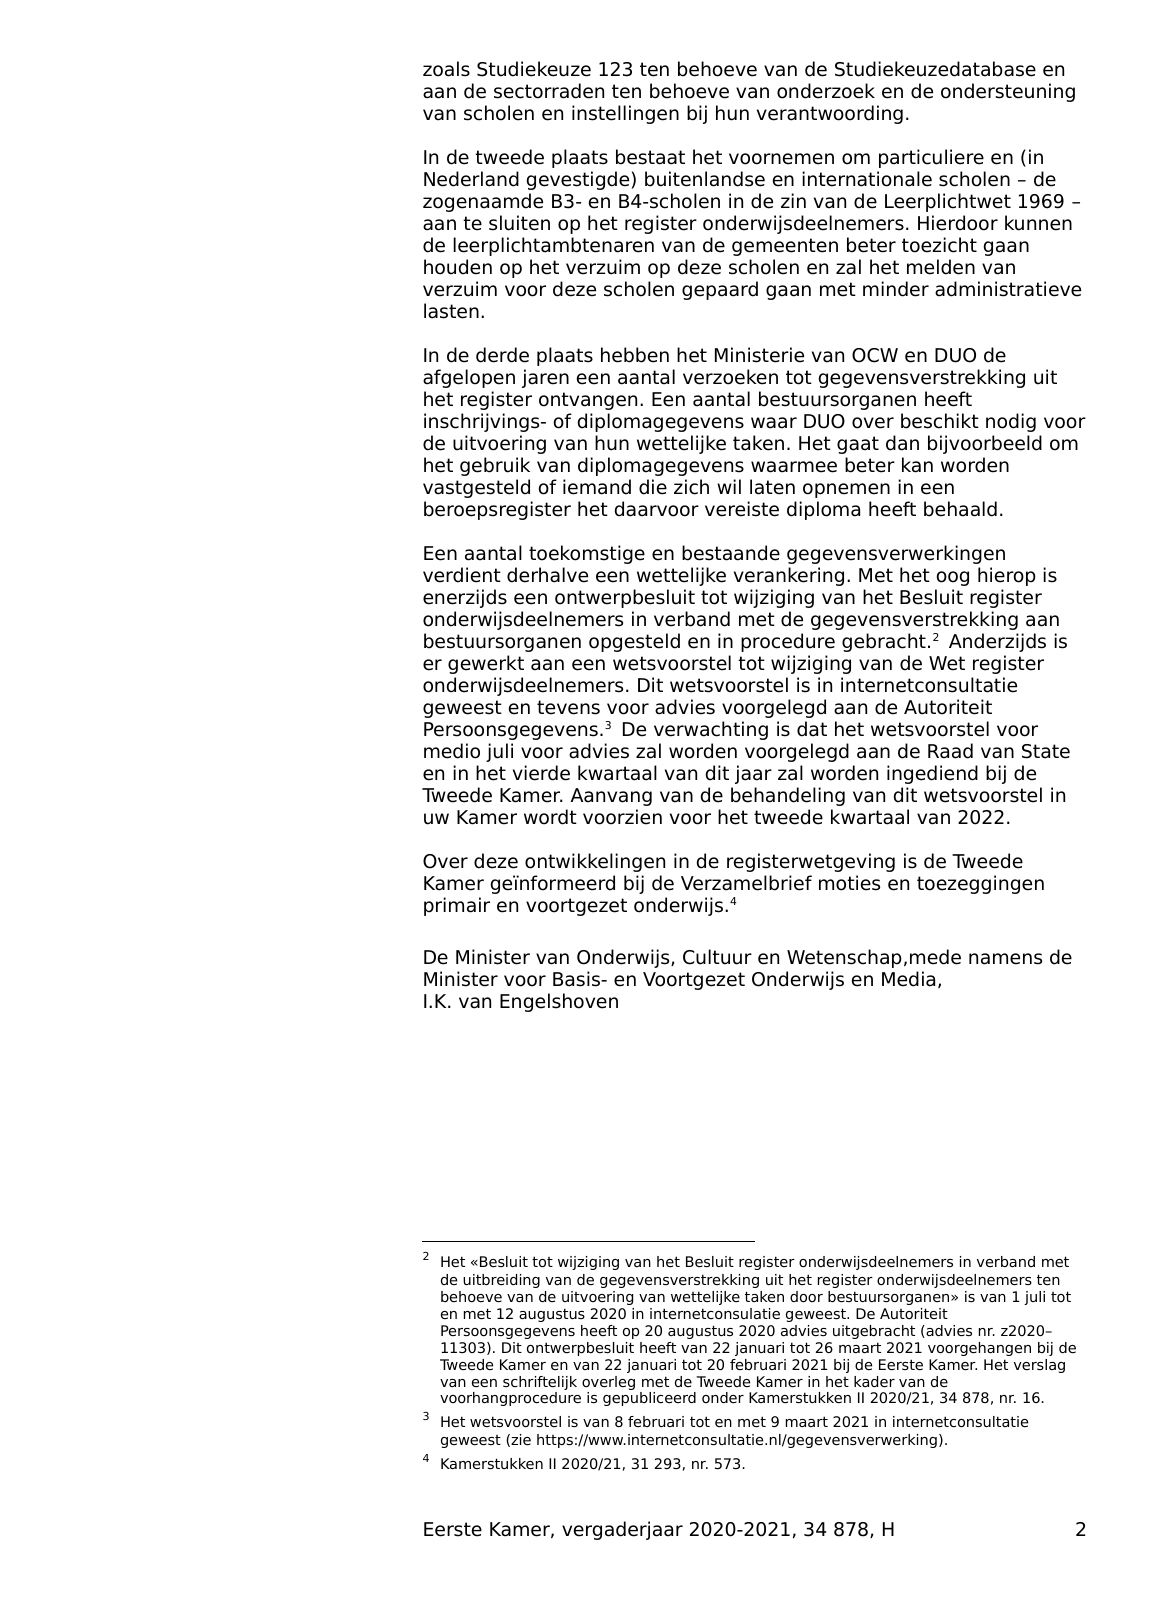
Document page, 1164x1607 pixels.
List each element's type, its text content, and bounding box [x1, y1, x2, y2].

text Het «Besluit tot wijziging van het Besluit register onderwijsdeelnemers in verband met de uitbreiding van de gegevensverstrekking uit het register onderwijsdeelnemers ten behoeve van de uitvoering van wettelijke taken door bestuursorganen» is van 1 juli tot en met 12 augustus 2020 in internetconsulatie geweest. De Autoriteit Persoonsgegevens heeft op 20 augustus 2020 advies uitgebracht (advies nr. z2020–11303). Dit ontwerpbesluit heeft van 22 januari tot 26 maart 2021 voorgehangen bij de Tweede Kamer en van 22 januari tot 20 februari 2021 bij de Eerste Kamer. Het verslag van een schriftelijk overleg met de Tweede Kamer in het kader van de voorhangprocedure is gepubliceerd onder Kamerstukken II 2020/21, 34 878, nr. 16. [422, 1250, 1087, 1407]
text Kamerstukken II 2020/21, 31 293, nr. 573. [422, 1452, 1087, 1474]
text Een aantal toekomstige en bestaande gegevensverwerkingen verdient derhalve een wettelijke verankering. Met het oog hierop is enerzijds een ontwerpbesluit tot wijziging van het Besluit register onderwijsdeelnemers in verband met de gegevensverstrekking aan bestuursorganen opgesteld en in procedure gebracht. Anderzijds is er gewerkt aan een wetsvoorstel tot wijziging van de Wet register onderwijsdeelnemers. Dit wetsvoorstel is in internetconsultatie geweest en tevens voor advies voorgelegd aan de Autoriteit Persoonsgegevens. De verwachting is dat het wetsvoorstel voor medio juli voor advies zal worden voorgelegd aan de Raad van State en in het vierde kwartaal van dit jaar zal worden ingediend bij de Tweede Kamer. Aanvang van de behandeling van dit wetsvoorstel in uw Kamer wordt voorzien voor het tweede kwartaal van 2022. [422, 543, 1087, 829]
text zoals Studiekeuze 123 ten behoeve van de Studiekeuzedatabase en aan de sectorraden ten behoeve van onderzoek en de ondersteuning van scholen en instellingen bij hun verantwoording. [422, 59, 1087, 125]
text Het wetsvoorstel is van 8 februari tot en met 9 maart 2021 in internetconsultatie geweest (zie https://www.internetconsultatie.nl/gegevensverwerking). [422, 1410, 1087, 1449]
text In de tweede plaats bestaat het voornemen om particuliere en (in Nederland gevestigde) buitenlandse en internationale scholen – de zogenaamde B3- en B4-scholen in de zin van de Leerplichtwet 1969 – aan te sluiten op het register onderwijsdeelnemers. Hierdoor kunnen de leerplichtambtenaren van de gemeenten beter toezicht gaan houden op het verzuim op deze scholen en zal het melden van verzuim voor deze scholen gepaard gaan met minder administratieve lasten. [422, 147, 1087, 323]
text Over deze ontwikkelingen in de registerwetgeving is de Tweede Kamer geïnformeerd bij de Verzamelbrief moties en toezeggingen primair en voortgezet onderwijs. [422, 851, 1087, 917]
text De Minister van Onderwijs, Cultuur en Wetenschap,mede namens de Minister voor Basis- en Voortgezet Onderwijs en Media, I.K. van Engelshoven [422, 947, 1087, 1013]
text In de derde plaats hebben het Ministerie van OCW en DUO de afgelopen jaren een aantal verzoeken tot gegevensverstrekking uit het register ontvangen. Een aantal bestuursorganen heeft inschrijvings- of diplomagegevens waar DUO over beschikt nodig voor de uitvoering van hun wettelijke taken. Het gaat dan bijvoorbeeld om het gebruik van diplomagegevens waarmee beter kan worden vastgesteld of iemand die zich wil laten opnemen in een beroepsregister het daarvoor vereiste diploma heeft behaald. [422, 345, 1087, 521]
